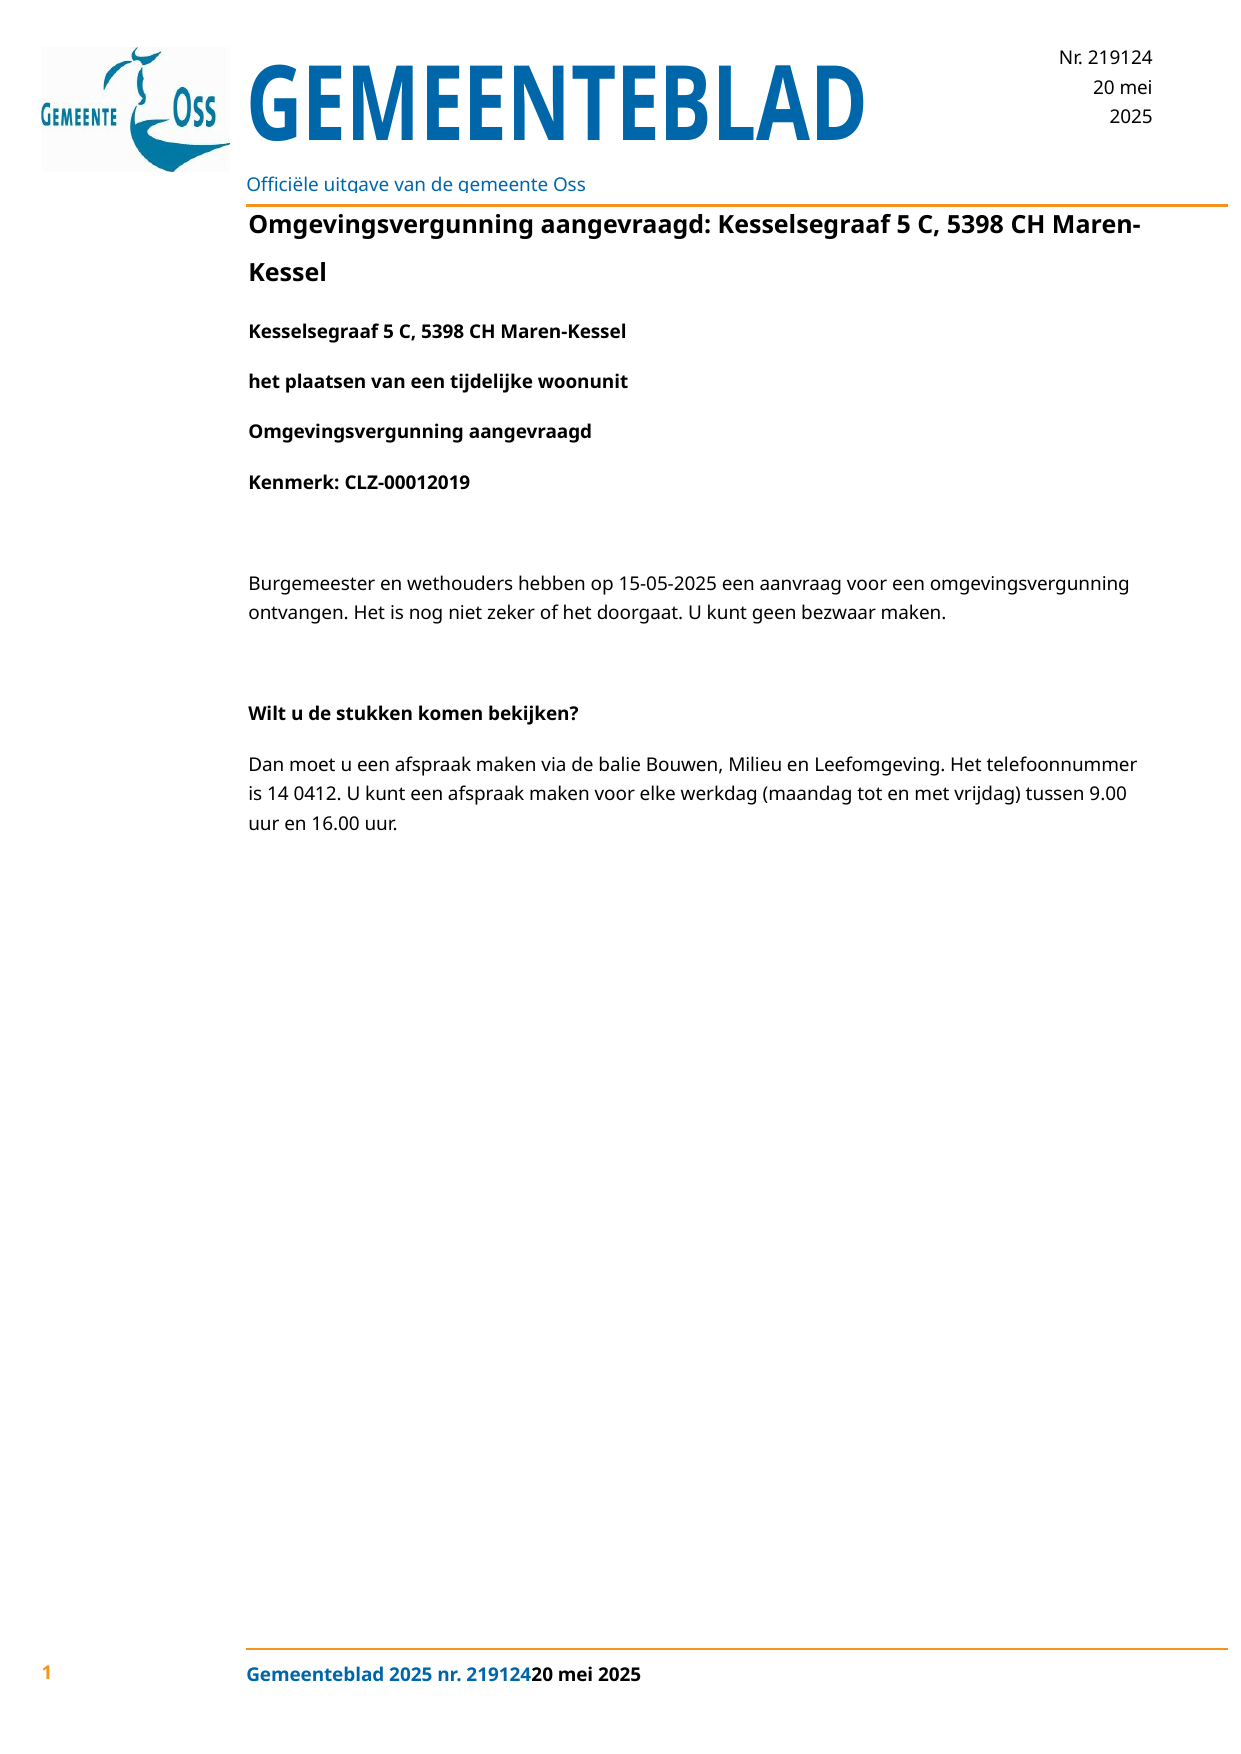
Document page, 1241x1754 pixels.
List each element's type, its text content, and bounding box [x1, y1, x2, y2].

text Burgemeester en wethouders hebben op 15-05-2025 een aanvraag voor een omgevingsvergunning ontvangen. Het is nog niet zeker of het doorgaat. U kunt geen bezwaar maken. [248, 570, 1152, 625]
text het plaatsen van een tijdelijke woonunit [248, 368, 1152, 394]
text Omgevingsvergunning aangevraagd [248, 419, 1152, 444]
text Wilt u de stukken komen bekijken? [248, 700, 1152, 726]
text Dan moet u een afspraak maken via de balie Bouwen, Milieu en Leefomgeving. Het telefoonnummer is 14 0412. U kunt een afspraak maken voor elke werkdag (maandag tot en met vrijdag) tussen 9.00 uur en 16.00 uur. [248, 751, 1152, 836]
text Omgevingsvergunning aangevraagd: Kesselsegraaf 5 C, 5398 CH Maren-Kessel [248, 207, 1152, 288]
text Kesselsegraaf 5 C, 5398 CH Maren-Kessel [248, 318, 1152, 344]
text Kenmerk: CLZ-00012019 [248, 469, 1152, 495]
picture [41, 47, 231, 172]
